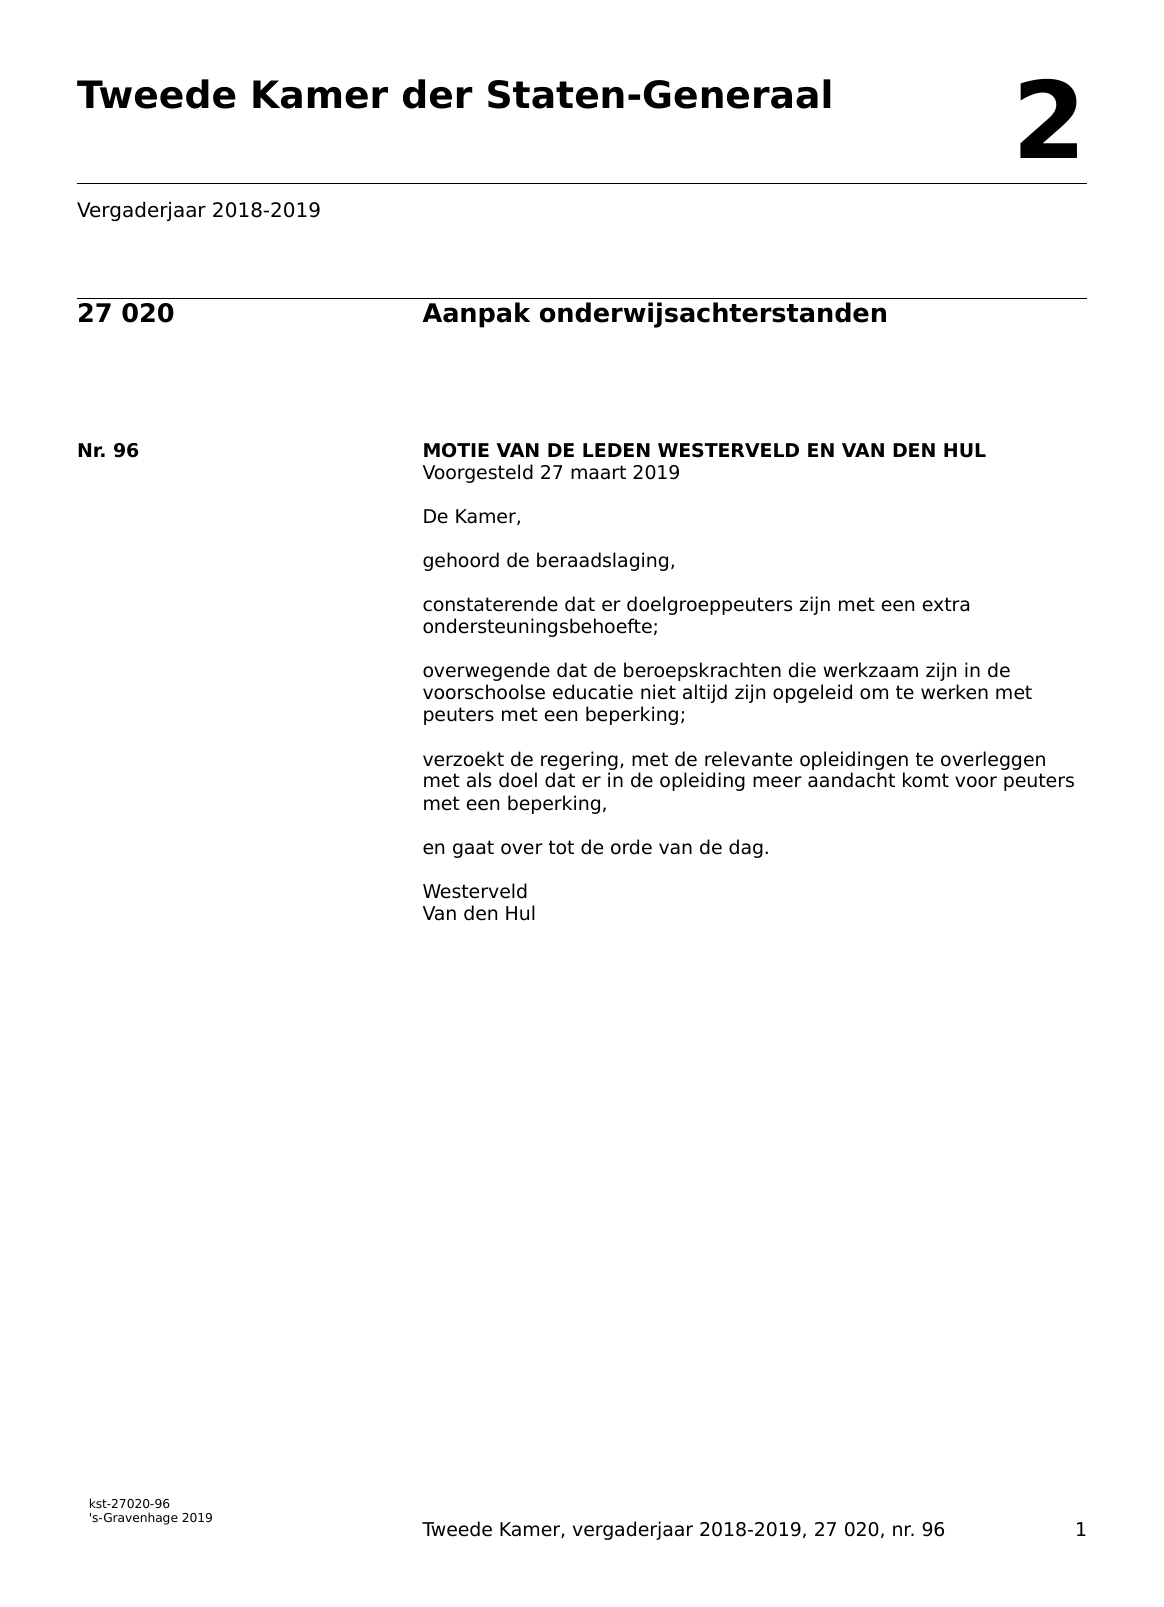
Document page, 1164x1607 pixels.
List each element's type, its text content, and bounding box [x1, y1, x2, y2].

text en gaat over tot de orde van de dag. [422, 837, 1087, 858]
subtitle Nr. 96 MOTIE VAN DE LEDEN WESTERVELD EN VAN DEN HUL [77, 440, 1087, 462]
subtitle 27 020 Aanpak onderwijsachterstanden [77, 299, 1087, 329]
text Voorgesteld 27 maart 2019 [422, 462, 1087, 484]
text kst-27020-96 [88, 1497, 323, 1511]
text constaterende dat er doelgroeppeuters zijn met een extra ondersteuningsbehoefte; [422, 594, 1087, 638]
text De Kamer, [422, 506, 1087, 528]
text Westerveld [422, 881, 1087, 903]
text 's-Gravenhage 2019 [88, 1511, 323, 1525]
text gehoord de beraadslaging, [422, 550, 1087, 572]
text verzoekt de regering, met de relevante opleidingen te overleggen met als doel dat er in de opleiding meer aandacht komt voor peuters met een beperking, [422, 748, 1087, 814]
text Van den Hul [422, 903, 1087, 925]
table_header Tweede Kamer der Staten-Generaal [77, 59, 886, 183]
text overwegende dat de beroepskrachten die werkzaam zijn in de voorschoolse educatie niet altijd zijn opgeleid om te werken met peuters met een beperking; [422, 660, 1087, 726]
table_header 2 [886, 59, 1087, 183]
table_cell Vergaderjaar 2018-2019 [77, 184, 1087, 298]
